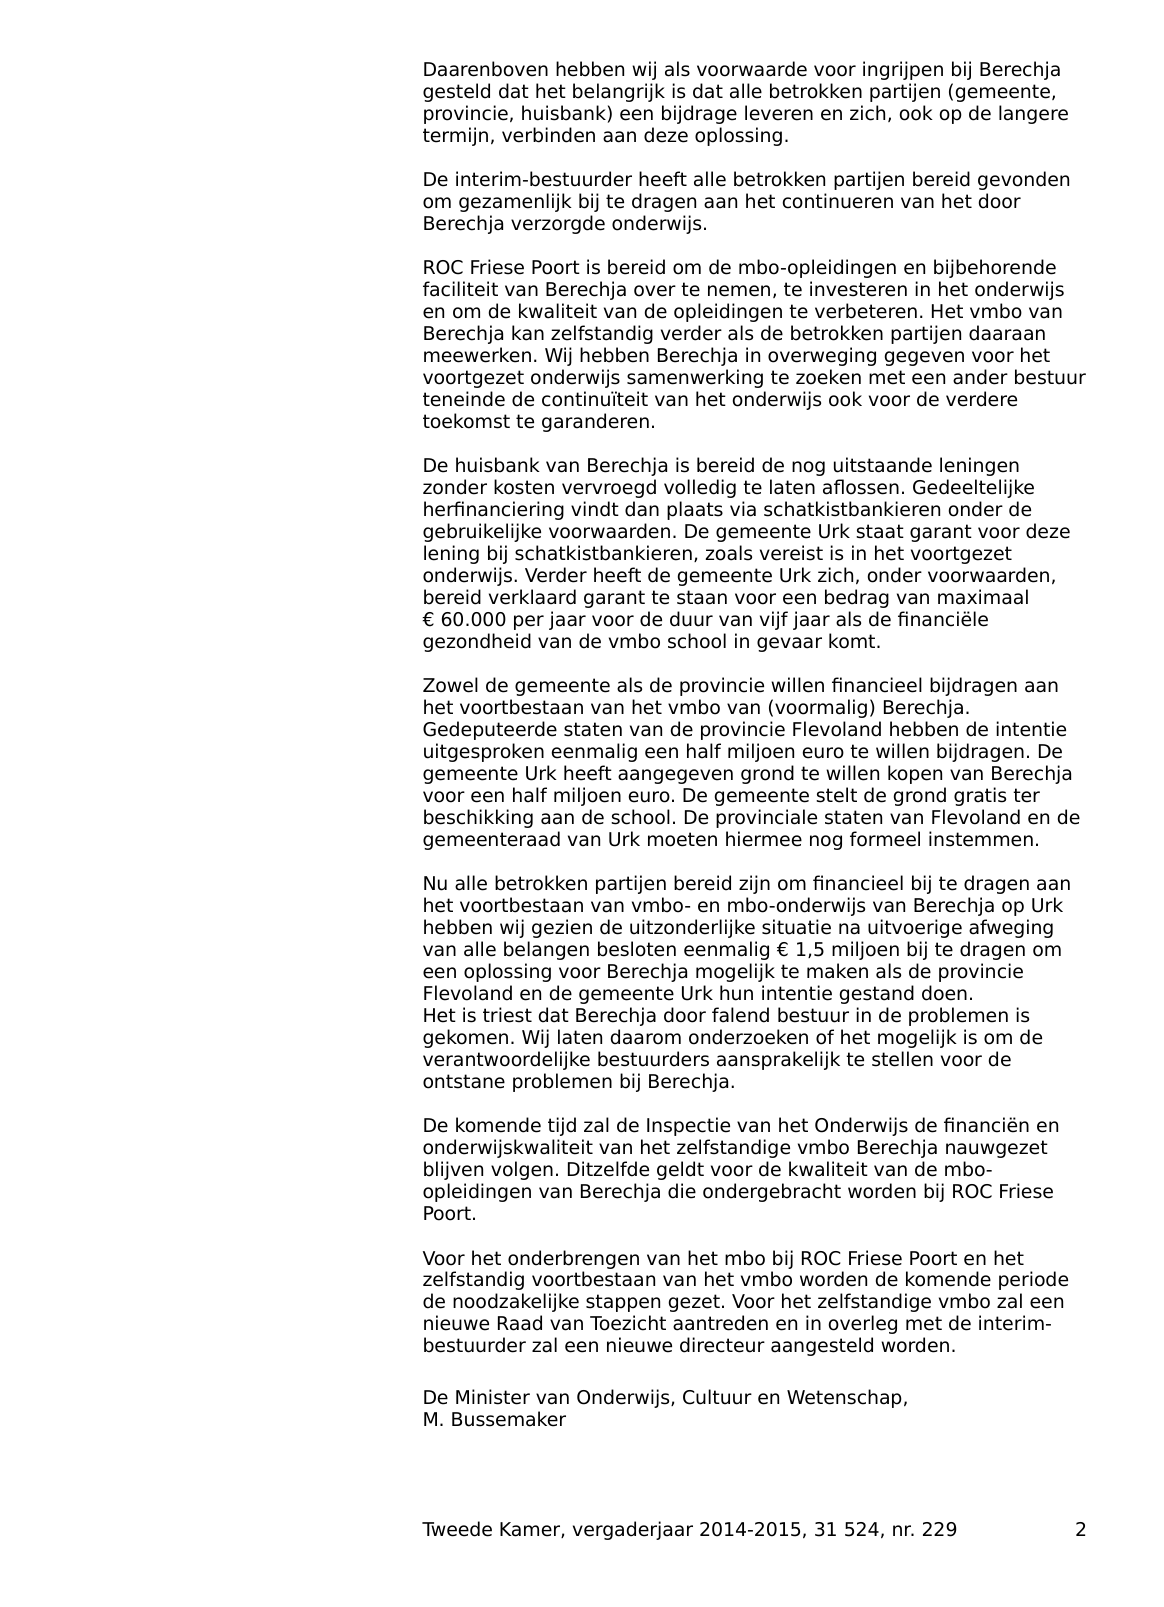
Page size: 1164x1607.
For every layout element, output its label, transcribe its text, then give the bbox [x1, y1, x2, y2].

text Voor het onderbrengen van het mbo bij ROC Friese Poort en het zelfstandig voortbestaan van het vmbo worden de komende periode de noodzakelijke stappen gezet. Voor het zelfstandige vmbo zal een nieuwe Raad van Toezicht aantreden en in overleg met de interim-bestuurder zal een nieuwe directeur aangesteld worden. [422, 1247, 1087, 1357]
text De huisbank van Berechja is bereid de nog uitstaande leningen zonder kosten vervroegd volledig te laten aflossen. Gedeeltelijke herfinanciering vindt dan plaats via schatkistbankieren onder de gebruikelijke voorwaarden. De gemeente Urk staat garant voor deze lening bij schatkistbankieren, zoals vereist is in het voortgezet onderwijs. Verder heeft de gemeente Urk zich, onder voorwaarden, bereid verklaard garant te staan voor een bedrag van maximaal € 60.000 per jaar voor de duur van vijf jaar als de financiële gezondheid van de vmbo school in gevaar komt. [422, 455, 1087, 653]
text Zowel de gemeente als de provincie willen financieel bijdragen aan het voortbestaan van het vmbo van (voormalig) Berechja. Gedeputeerde staten van de provincie Flevoland hebben de intentie uitgesproken eenmalig een half miljoen euro te willen bijdragen. De gemeente Urk heeft aangegeven grond te willen kopen van Berechja voor een half miljoen euro. De gemeente stelt de grond gratis ter beschikking aan de school. De provinciale staten van Flevoland en de gemeenteraad van Urk moeten hiermee nog formeel instemmen. [422, 675, 1087, 851]
text De interim-bestuurder heeft alle betrokken partijen bereid gevonden om gezamenlijk bij te dragen aan het continueren van het door Berechja verzorgde onderwijs. [422, 169, 1087, 235]
text De Minister van Onderwijs, Cultuur en Wetenschap, M. Bussemaker [422, 1387, 1087, 1431]
text Daarenboven hebben wij als voorwaarde voor ingrijpen bij Berechja gesteld dat het belangrijk is dat alle betrokken partijen (gemeente, provincie, huisbank) een bijdrage leveren en zich, ook op de langere termijn, verbinden aan deze oplossing. [422, 59, 1087, 147]
text Het is triest dat Berechja door falend bestuur in de problemen is gekomen. Wij laten daarom onderzoeken of het mogelijk is om de verantwoordelijke bestuurders aansprakelijk te stellen voor de ontstane problemen bij Berechja. [422, 1005, 1087, 1093]
text Nu alle betrokken partijen bereid zijn om financieel bij te dragen aan het voortbestaan van vmbo- en mbo-onderwijs van Berechja op Urk hebben wij gezien de uitzonderlijke situatie na uitvoerige afweging van alle belangen besloten eenmalig € 1,5 miljoen bij te dragen om een oplossing voor Berechja mogelijk te maken als de provincie Flevoland en de gemeente Urk hun intentie gestand doen. [422, 873, 1087, 1005]
text ROC Friese Poort is bereid om de mbo-opleidingen en bijbehorende faciliteit van Berechja over te nemen, te investeren in het onderwijs en om de kwaliteit van de opleidingen te verbeteren. Het vmbo van Berechja kan zelfstandig verder als de betrokken partijen daaraan meewerken. Wij hebben Berechja in overweging gegeven voor het voortgezet onderwijs samenwerking te zoeken met een ander bestuur teneinde de continuïteit van het onderwijs ook voor de verdere toekomst te garanderen. [422, 257, 1087, 433]
text De komende tijd zal de Inspectie van het Onderwijs de financiën en onderwijskwaliteit van het zelfstandige vmbo Berechja nauwgezet blijven volgen. Ditzelfde geldt voor de kwaliteit van de mbo-opleidingen van Berechja die ondergebracht worden bij ROC Friese Poort. [422, 1115, 1087, 1225]
